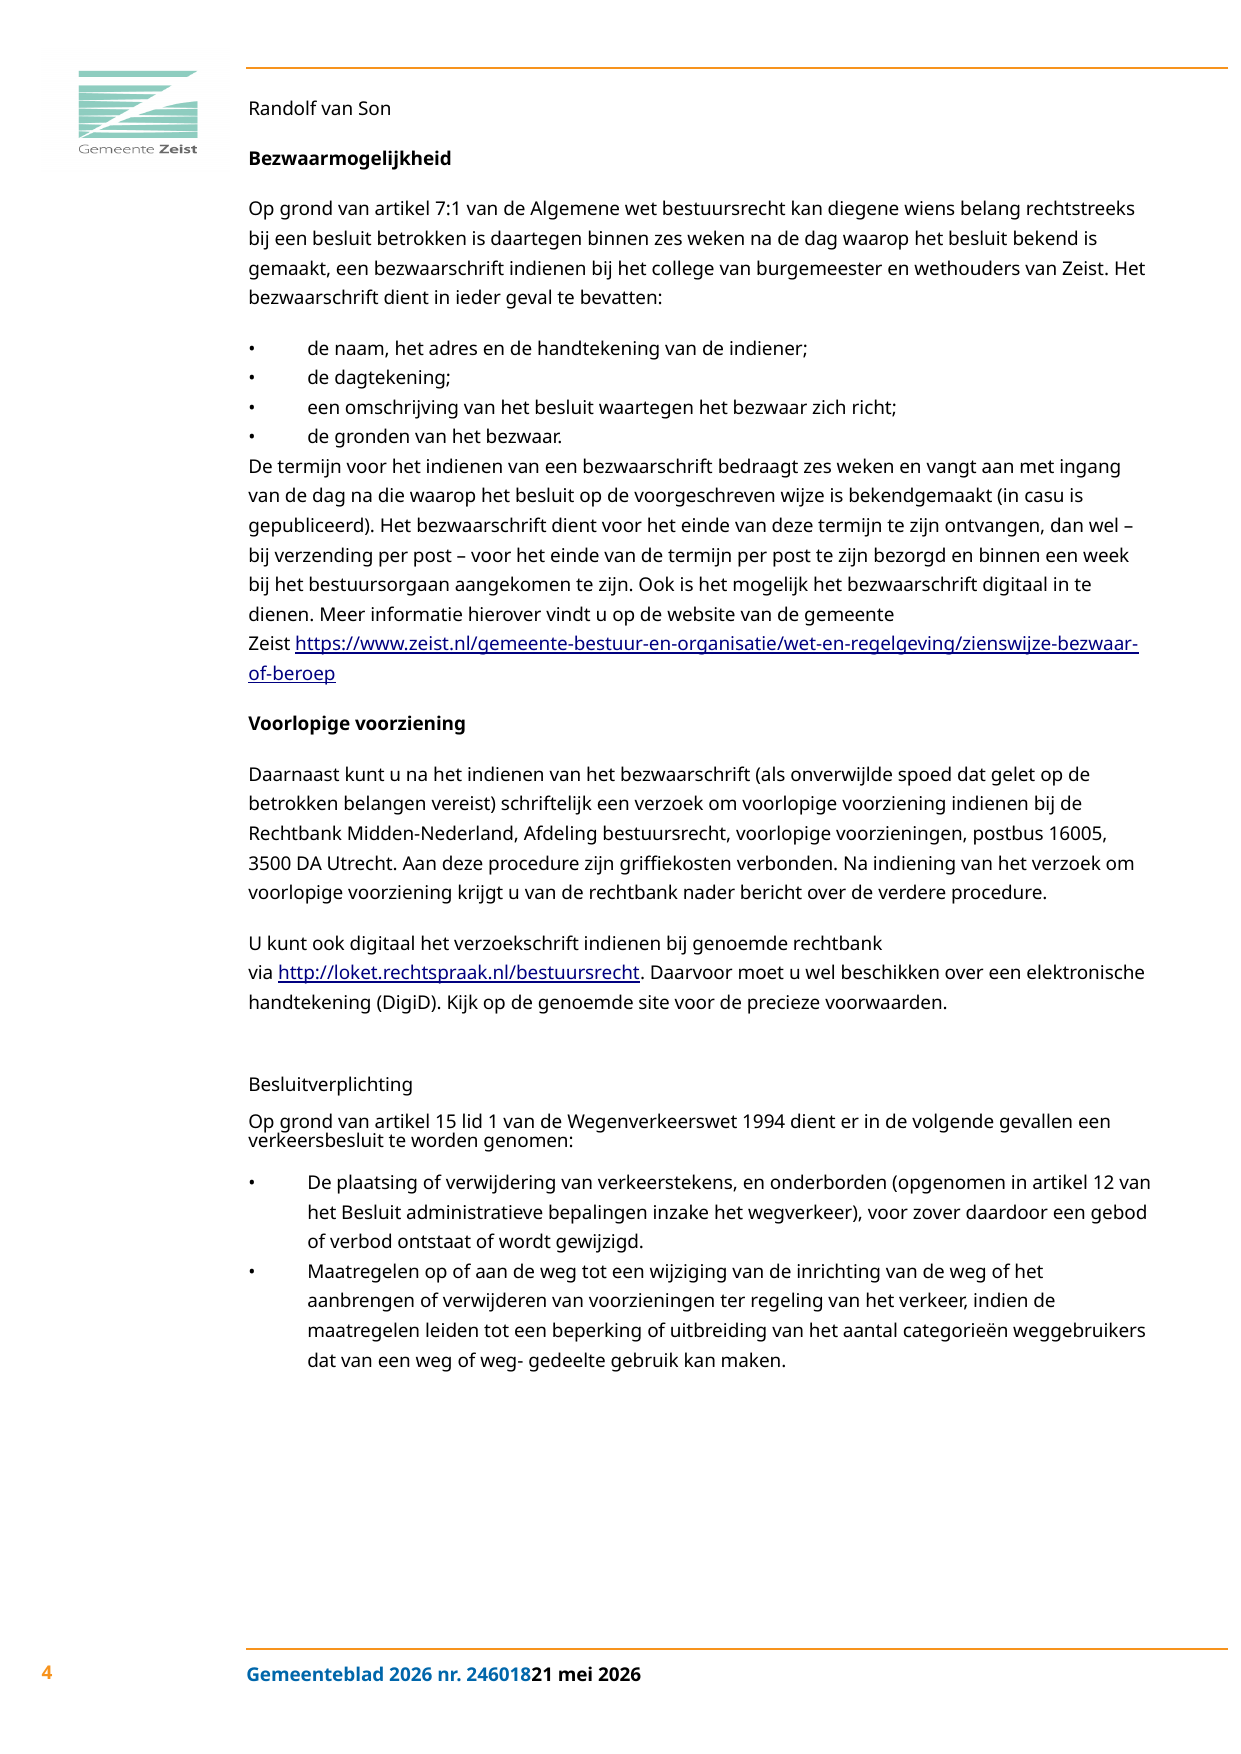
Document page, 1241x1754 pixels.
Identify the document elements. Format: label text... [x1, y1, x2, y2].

text Bezwaarmogelijkheid [248, 145, 1152, 171]
text Op grond van artikel 15 lid 1 van de Wegenverkeerswet 1994 dient er in de volgende gevallen een verkeersbesluit te worden genomen: [248, 1113, 1152, 1152]
text Besluitverplichting [248, 1076, 1152, 1095]
list Maatregelen op of aan de weg tot een wijziging van de inrichting van de weg of het aanbrengen of verwijderen van voorzieningen ter regeling van het verkeer, indien de maatregelen leiden tot een beperking of uitbreiding van het aantal categorieën weggebruikers dat van een weg of weg- gedeelte gebruik kan maken. [248, 1258, 1152, 1373]
text Daarnaast kunt u na het indienen van het bezwaarschrift (als onverwijlde spoed dat gelet op de betrokken belangen vereist) schriftelijk een verzoek om voorlopige voorziening indienen bij de Rechtbank Midden-Nederland, Afdeling bestuursrecht, voorlopige voorzieningen, postbus 16005, 3500 DA Utrecht. Aan deze procedure zijn griffiekosten verbonden. Na indiening van het verzoek om voorlopige voorziening krijgt u van de rechtbank nader bericht over de verdere procedure. [248, 761, 1152, 905]
text U kunt ook digitaal het verzoekschrift indienen bij genoemde rechtbank via http://loket.rechtspraak.nl/bestuursrecht. Daarvoor moet u wel beschikken over een elektronische handtekening (DigiD). Kijk op de genoemde site voor de precieze voorwaarden. [248, 930, 1152, 1015]
list de dagtekening; [248, 364, 1152, 390]
text Op grond van artikel 7:1 van de Algemene wet bestuursrecht kan diegene wiens belang rechtstreeks bij een besluit betrokken is daartegen binnen zes weken na de dag waarop het besluit bekend is gemaakt, een bezwaarschrift indienen bij het college van burgemeester en wethouders van Zeist. Het bezwaarschrift dient in ieder geval te bevatten: [248, 196, 1152, 310]
list de gronden van het bezwaar. [248, 423, 1152, 449]
list een omschrijving van het besluit waartegen het bezwaar zich richt; [248, 394, 1152, 420]
list De plaatsing of verwijdering van verkeerstekens, en onderborden (opgenomen in artikel 12 van het Besluit administratieve bepalingen inzake het wegverkeer), voor zover daardoor een gebod of verbod ontstaat of wordt gewijzigd. [248, 1169, 1152, 1254]
text Voorlopige voorziening [248, 711, 1152, 736]
picture [41, 47, 231, 172]
list de naam, het adres en de handtekening van de indiener; [248, 335, 1152, 361]
text De termijn voor het indienen van een bezwaarschrift bedraagt zes weken en vangt aan met ingang van de dag na die waarop het besluit op de voorgeschreven wijze is bekendgemaakt (in casu is gepubliceerd). Het bezwaarschrift dient voor het einde van deze termijn te zijn ontvangen, dan wel – bij verzending per post – voor het einde van de termijn per post te zijn bezorgd en binnen een week bij het bestuursorgaan aangekomen te zijn. Ook is het mogelijk het bezwaarschrift digitaal in te dienen. Meer informatie hierover vindt u op de website van de gemeente Zeist https://www.zeist.nl/gemeente-bestuur-en-organisatie/wet-en-regelgeving/zienswijze-bezwaar-of-beroep [248, 453, 1152, 686]
text Randolf van Son [248, 95, 1152, 121]
